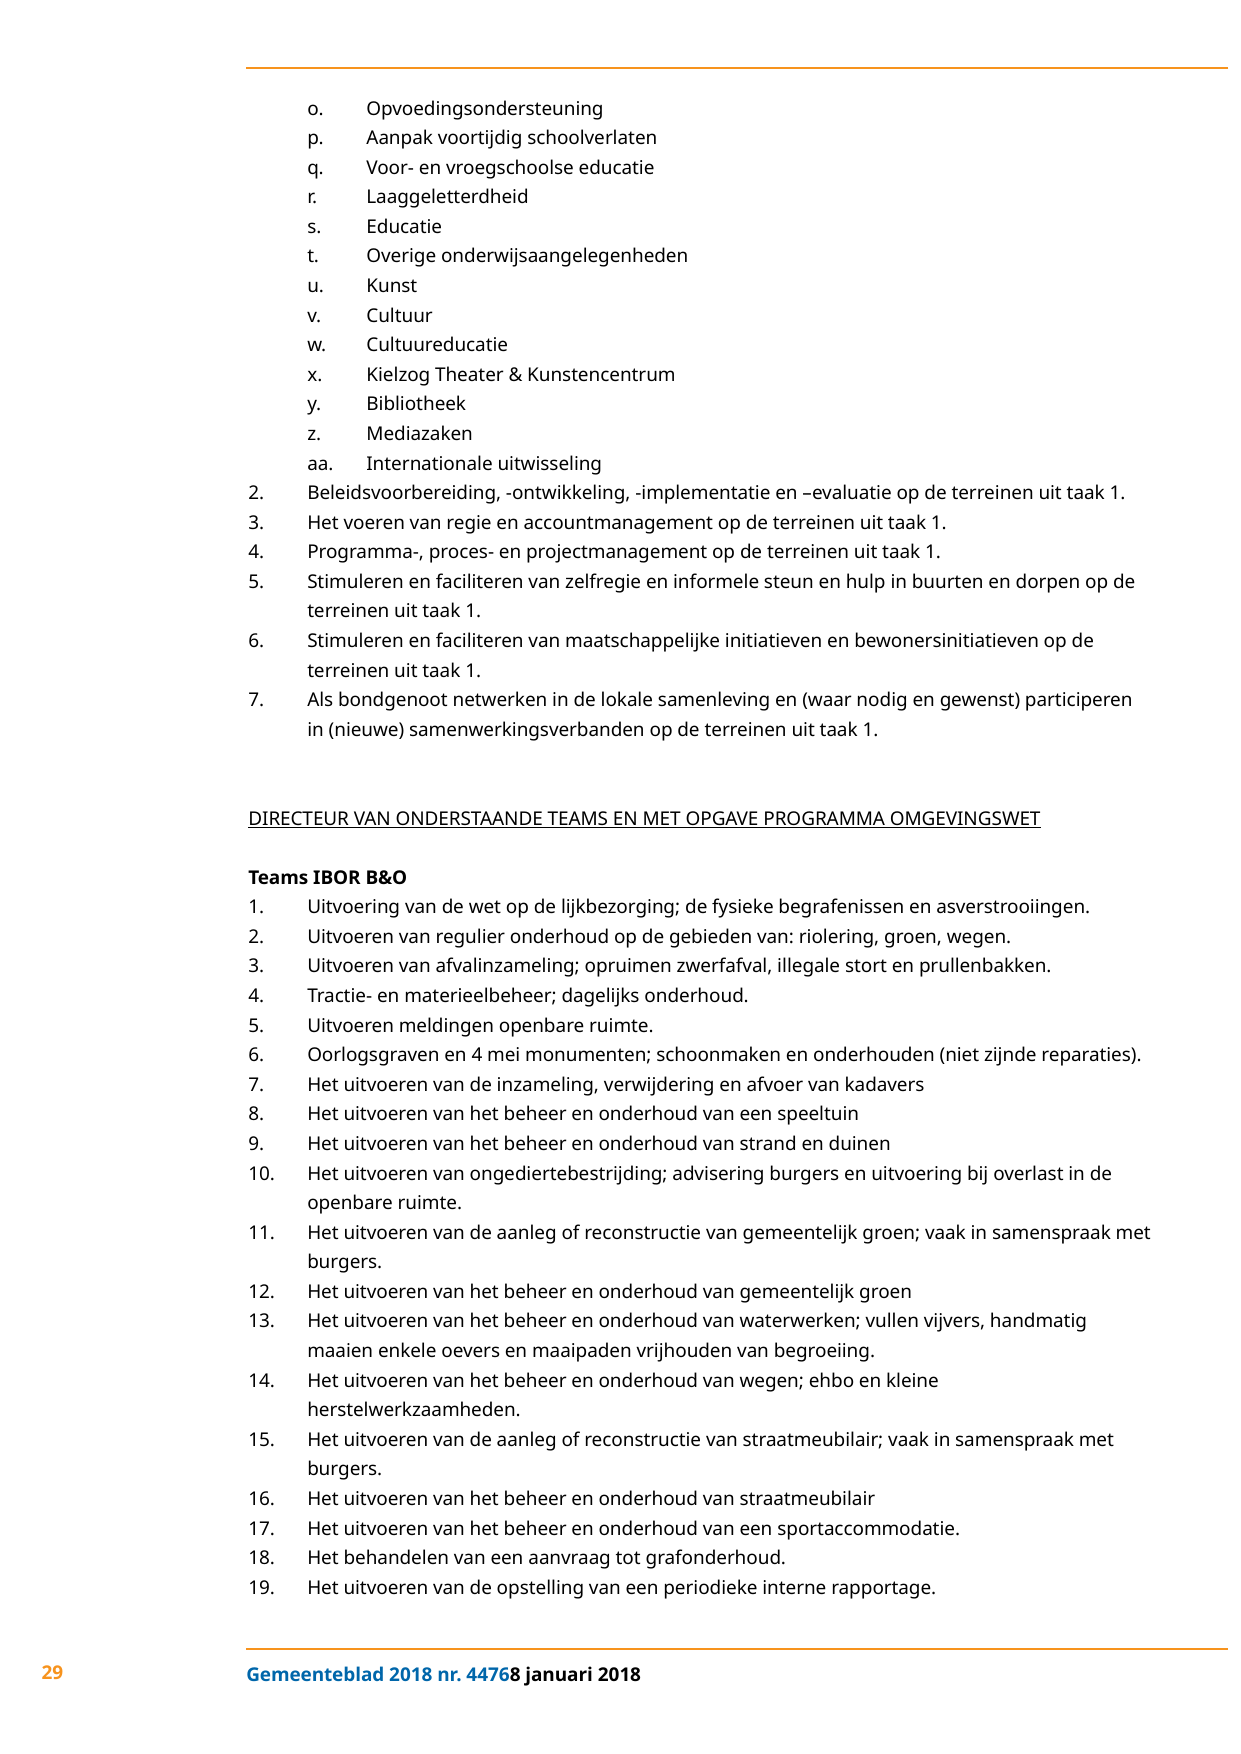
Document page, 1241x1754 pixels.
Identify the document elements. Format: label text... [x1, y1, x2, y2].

list Het uitvoeren van het beheer en onderhoud van wegen; ehbo en kleine herstelwerkzaamheden. [248, 1367, 1152, 1422]
list Oorlogsgraven en 4 mei monumenten; schoonmaken en onderhouden (niet zijnde reparaties). [248, 1041, 1152, 1067]
list Tractie- en materieelbeheer; dagelijks onderhoud. [248, 982, 1152, 1008]
list Het uitvoeren van de aanleg of reconstructie van gemeentelijk groen; vaak in samenspraak met burgers. [248, 1219, 1152, 1274]
list Stimuleren en faciliteren van zelfregie en informele steun en hulp in buurten en dorpen op de terreinen uit taak 1. [248, 568, 1152, 623]
picture [41, 47, 231, 172]
list Bibliotheek [307, 391, 1152, 416]
list Als bondgenoot netwerken in de lokale samenleving en (waar nodig en gewenst) participeren in (nieuwe) samenwerkingsverbanden op de terreinen uit taak 1. [248, 686, 1152, 742]
text DIRECTEUR VAN ONDERSTAANDE TEAMS EN MET OPGAVE PROGRAMMA OMGEVINGSWET [248, 805, 1152, 831]
list Overige onderwijsaangelegenheden [307, 243, 1152, 268]
text Teams IBOR B&O [248, 864, 1152, 890]
list Het uitvoeren van het beheer en onderhoud van gemeentelijk groen [248, 1278, 1152, 1304]
list Het uitvoeren van het beheer en onderhoud van een sportaccommodatie. [248, 1515, 1152, 1541]
list Het uitvoeren van de aanleg of reconstructie van straatmeubilair; vaak in samenspraak met burgers. [248, 1426, 1152, 1481]
list Het uitvoeren van de inzameling, verwijdering en afvoer van kadavers [248, 1071, 1152, 1097]
list Uitvoeren meldingen openbare ruimte. [248, 1012, 1152, 1038]
list Mediazaken [307, 420, 1152, 446]
list Laaggeletterdheid [307, 183, 1152, 209]
list Het voeren van regie en accountmanagement op de terreinen uit taak 1. [248, 509, 1152, 535]
list Cultuureducatie [307, 331, 1152, 357]
list Beleidsvoorbereiding, -ontwikkeling, -implementatie en –evaluatie op de terreinen uit taak 1. [248, 479, 1152, 505]
list Programma-, proces- en projectmanagement op de terreinen uit taak 1. [248, 538, 1152, 564]
list Het uitvoeren van het beheer en onderhoud van strand en duinen [248, 1130, 1152, 1156]
list Internationale uitwisseling [307, 450, 1152, 476]
list Het uitvoeren van de opstelling van een periodieke interne rapportage. [248, 1574, 1152, 1600]
list Stimuleren en faciliteren van maatschappelijke initiatieven en bewonersinitiatieven op de terreinen uit taak 1. [248, 627, 1152, 683]
list Het behandelen van een aanvraag tot grafonderhoud. [248, 1544, 1152, 1570]
list Het uitvoeren van het beheer en onderhoud van een speeltuin [248, 1101, 1152, 1126]
list Aanpak voortijdig schoolverlaten [307, 124, 1152, 150]
list Het uitvoeren van het beheer en onderhoud van waterwerken; vullen vijvers, handmatig maaien enkele oevers en maaipaden vrijhouden van begroeiing. [248, 1308, 1152, 1363]
list Voor- en vroegschoolse educatie [307, 154, 1152, 180]
list Cultuur [307, 302, 1152, 328]
list Opvoedingsondersteuning [307, 95, 1152, 121]
list Het uitvoeren van het beheer en onderhoud van straatmeubilair [248, 1485, 1152, 1511]
list Uitvoering van de wet op de lijkbezorging; de fysieke begrafenissen en asverstrooiingen. [248, 893, 1152, 919]
list Kunst [307, 272, 1152, 298]
list Uitvoeren van afvalinzameling; opruimen zwerfafval, illegale stort en prullenbakken. [248, 953, 1152, 978]
list Uitvoeren van regulier onderhoud op de gebieden van: riolering, groen, wegen. [248, 923, 1152, 949]
list Kielzog Theater & Kunstencentrum [307, 361, 1152, 387]
list Het uitvoeren van ongediertebestrijding; advisering burgers en uitvoering bij overlast in de openbare ruimte. [248, 1160, 1152, 1215]
list Educatie [307, 213, 1152, 239]
